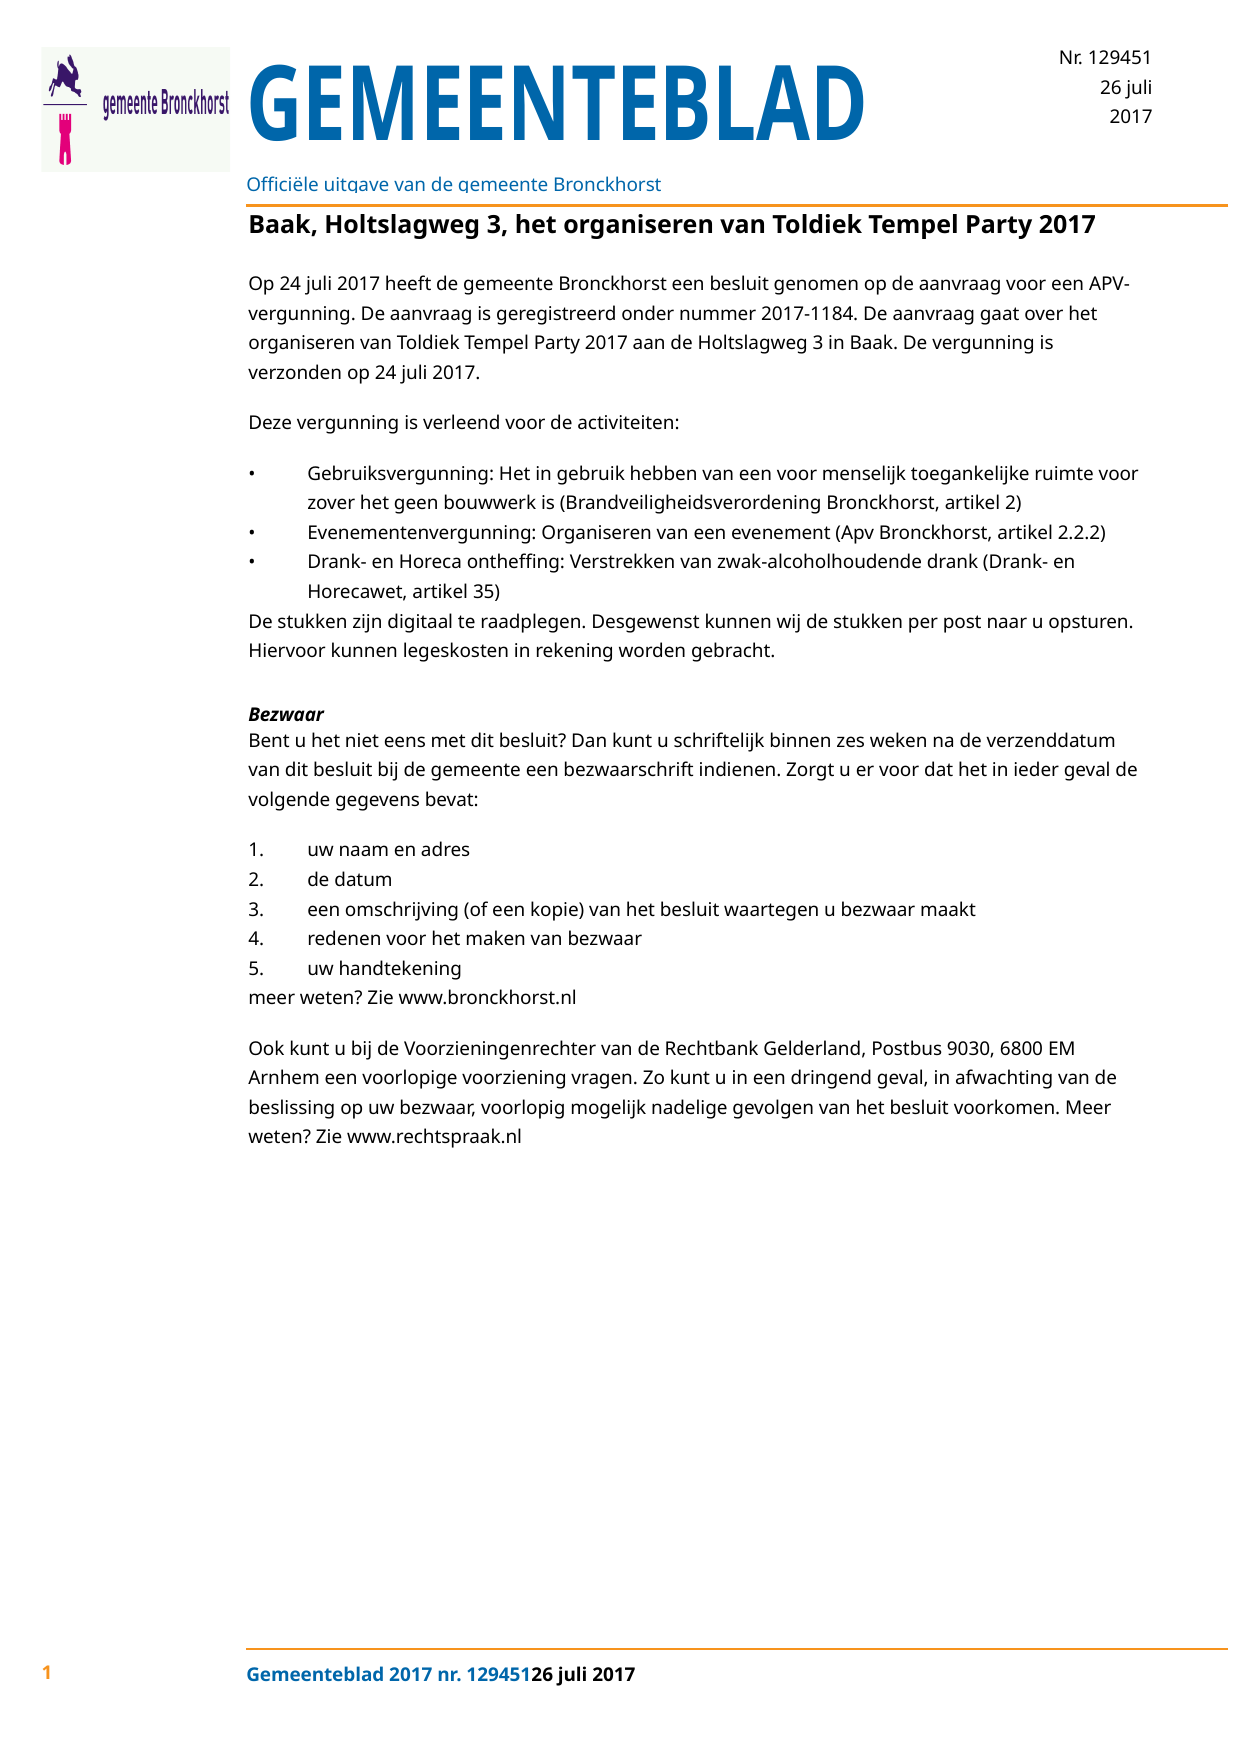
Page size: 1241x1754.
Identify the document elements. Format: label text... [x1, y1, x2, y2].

list Drank- en Horeca ontheffing: Verstrekken van zwak-alcoholhoudende drank (Drank- en Horecawet, artikel 35) [248, 549, 1152, 604]
picture [41, 47, 231, 172]
text Bezwaar [248, 701, 1152, 727]
text Deze vergunning is verleend voor de activiteiten: [248, 409, 1152, 435]
text Ook kunt u bij de Voorzieningenrechter van de Rechtbank Gelderland, Postbus 9030, 6800 EM Arnhem een voorlopige voorziening vragen. Zo kunt u in een dringend geval, in afwachting van de beslissing op uw bezwaar, voorlopig mogelijk nadelige gevolgen van het besluit voorkomen. Meer weten? Zie www.rechtspraak.nl [248, 1035, 1152, 1149]
list Gebruiksvergunning: Het in gebruik hebben van een voor menselijk toegankelijke ruimte voor zover het geen bouwwerk is (Brandveiligheidsverordening Bronckhorst, artikel 2) [248, 460, 1152, 515]
list uw naam en adres [248, 837, 1152, 862]
list de datum [248, 866, 1152, 892]
list redenen voor het maken van bezwaar [248, 925, 1152, 951]
list Evenementenvergunning: Organiseren van een evenement (Apv Bronckhorst, artikel 2.2.2) [248, 519, 1152, 545]
list een omschrijving (of een kopie) van het besluit waartegen u bezwaar maakt [248, 896, 1152, 922]
text Bent u het niet eens met dit besluit? Dan kunt u schriftelijk binnen zes weken na de verzenddatum van dit besluit bij de gemeente een bezwaarschrift indienen. Zorgt u er voor dat het in ieder geval de volgende gegevens bevat: [248, 727, 1152, 812]
text Baak, Holtslagweg 3, het organiseren van Toldiek Tempel Party 2017 [248, 207, 1152, 241]
text meer weten? Zie www.bronckhorst.nl [248, 984, 1152, 1010]
text Op 24 juli 2017 heeft de gemeente Bronckhorst een besluit genomen op de aanvraag voor een APV-vergunning. De aanvraag is geregistreerd onder nummer 2017-1184. De aanvraag gaat over het organiseren van Toldiek Tempel Party 2017 aan de Holtslagweg 3 in Baak. De vergunning is verzonden op 24 juli 2017. [248, 270, 1152, 385]
list uw handtekening [248, 955, 1152, 981]
text De stukken zijn digitaal te raadplegen. Desgewenst kunnen wij de stukken per post naar u opsturen. Hiervoor kunnen legeskosten in rekening worden gebracht. [248, 608, 1152, 663]
